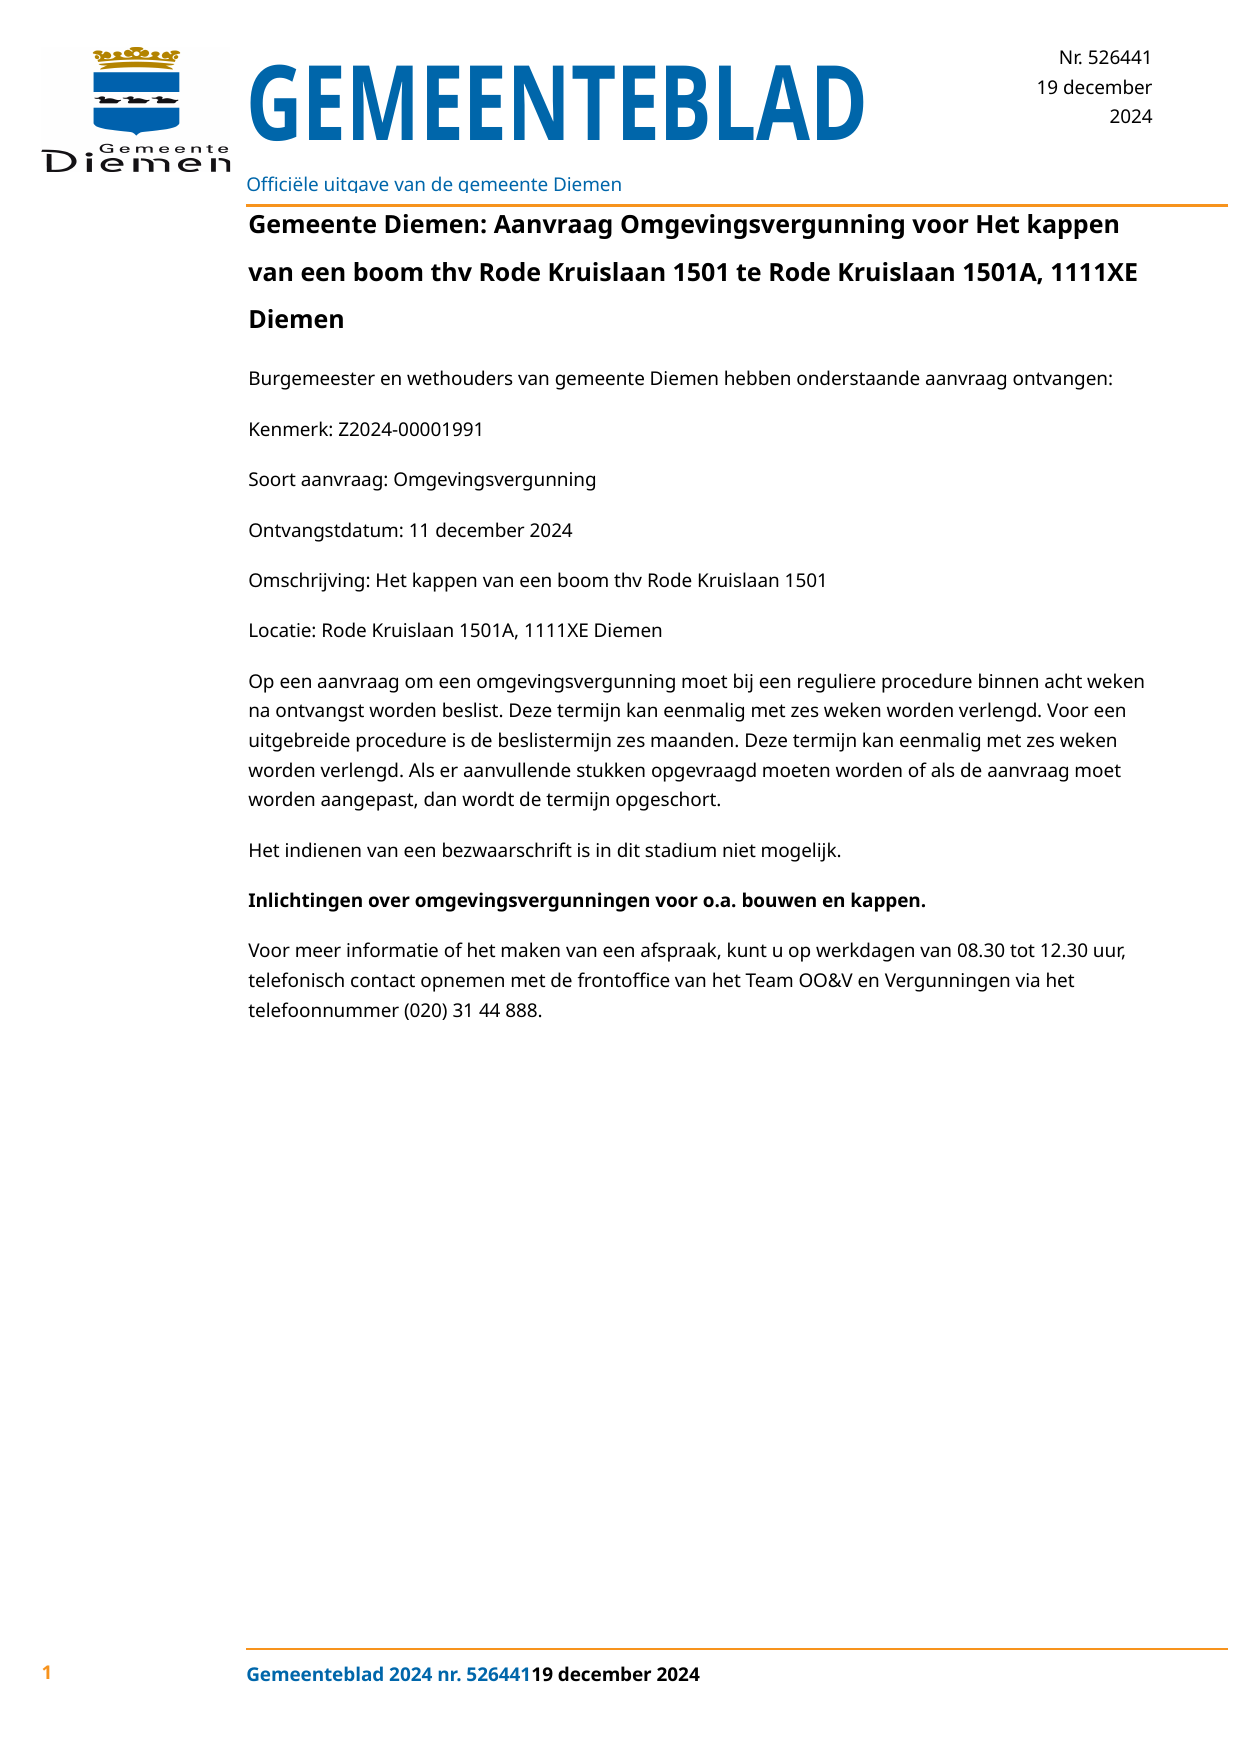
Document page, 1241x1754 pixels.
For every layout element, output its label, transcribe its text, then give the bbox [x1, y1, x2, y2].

text Burgemeester en wethouders van gemeente Diemen hebben onderstaande aanvraag ontvangen: [248, 366, 1152, 391]
picture [41, 47, 231, 172]
text Op een aanvraag om een omgevingsvergunning moet bij een reguliere procedure binnen acht weken na ontvangst worden beslist. Deze termijn kan eenmalig met zes weken worden verlengd. Voor een uitgebreide procedure is de beslistermijn zes maanden. Deze termijn kan eenmalig met zes weken worden verlengd. Als er aanvullende stukken opgevraagd moeten worden of als de aanvraag moet worden aangepast, dan wordt de termijn opgeschort. [248, 668, 1152, 812]
text Omschrijving: Het kappen van een boom thv Rode Kruislaan 1501 [248, 567, 1152, 593]
text Ontvangstdatum: 11 december 2024 [248, 517, 1152, 542]
text Het indienen van een bezwaarschrift is in dit stadium niet mogelijk. [248, 837, 1152, 862]
text Locatie: Rode Kruislaan 1501A, 1111XE Diemen [248, 618, 1152, 643]
text Voor meer informatie of het maken van een afspraak, kunt u op werkdagen van 08.30 tot 12.30 uur, telefonisch contact opnemen met de frontoffice van het Team OO&V en Vergunningen via het telefoonnummer (020) 31 44 888. [248, 938, 1152, 1022]
text Kenmerk: Z2024-00001991 [248, 416, 1152, 442]
text Soort aanvraag: Omgevingsvergunning [248, 466, 1152, 492]
text Inlichtingen over omgevingsvergunningen voor o.a. bouwen en kappen. [248, 887, 1152, 913]
text Gemeente Diemen: Aanvraag Omgevingsvergunning voor Het kappen van een boom thv Rode Kruislaan 1501 te Rode Kruislaan 1501A, 1111XE Diemen [248, 207, 1152, 336]
